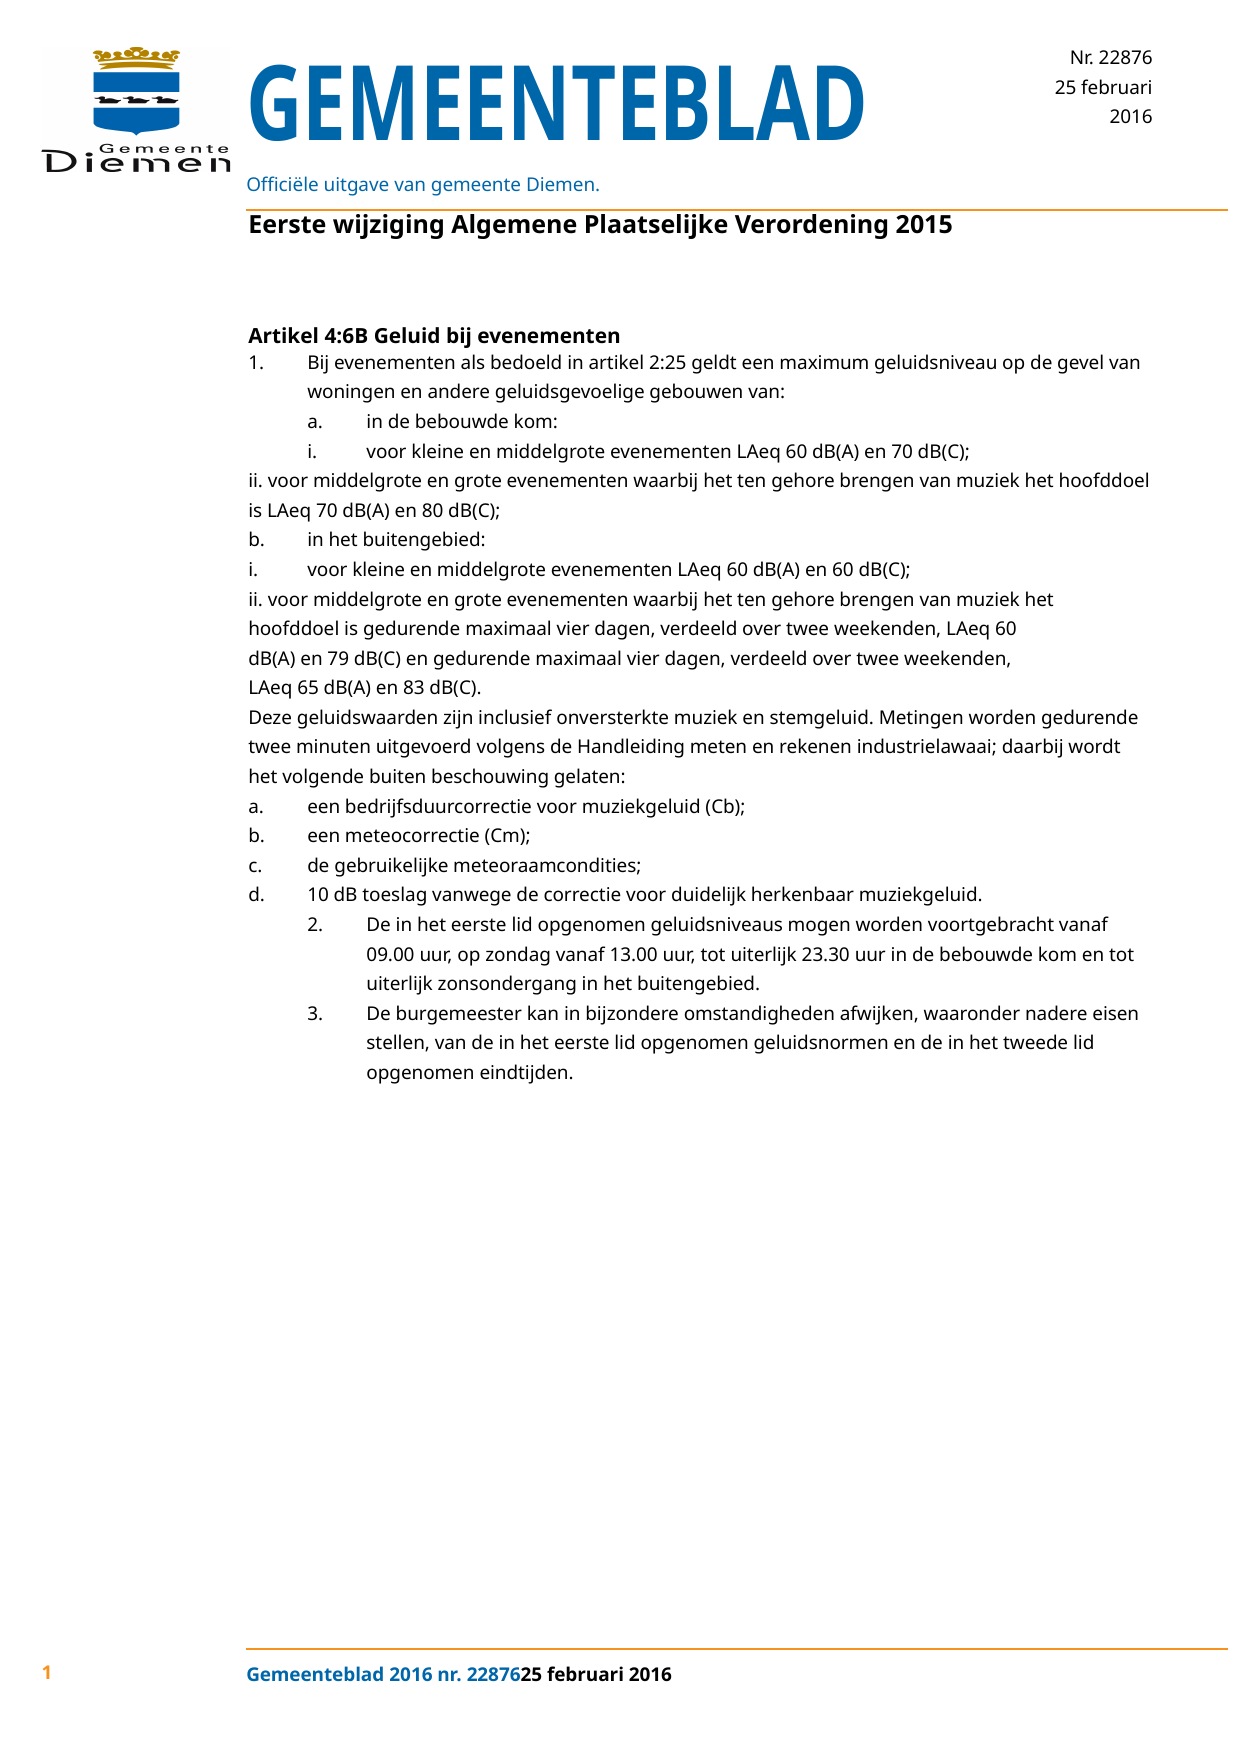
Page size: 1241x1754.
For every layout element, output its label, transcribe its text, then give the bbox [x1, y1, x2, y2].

list De burgemeester kan in bijzondere omstandigheden afwijken, waaronder nadere eisen stellen, van de in het eerste lid opgenomen geluidsnormen en de in het tweede lid opgenomen eindtijden. [307, 1000, 1152, 1085]
list 10 dB toeslag vanwege de correctie voor duidelijk herkenbaar muziekgeluid. [248, 882, 1152, 907]
text Eerste wijziging Algemene Plaatselijke Verordening 2015 [248, 211, 1152, 241]
text LAeq 65 dB(A) en 83 dB(C). [248, 674, 1152, 700]
list De in het eerste lid opgenomen geluidsniveaus mogen worden voortgebracht vanaf 09.00 uur, op zondag vanaf 13.00 uur, tot uiterlijk 23.30 uur in de bebouwde kom en tot uiterlijk zonsondergang in het buitengebied. [307, 911, 1152, 996]
list in de bebouwde kom: [307, 408, 1152, 434]
list een bedrijfsduurcorrectie voor muziekgeluid (Cb); [248, 793, 1152, 819]
list voor kleine en middelgrote evenementen LAeq 60 dB(A) en 60 dB(C); [248, 556, 1152, 582]
list voor kleine en middelgrote evenementen LAeq 60 dB(A) en 70 dB(C); [307, 438, 1152, 464]
text Deze geluidswaarden zijn inclusief onversterkte muziek en stemgeluid. Metingen worden gedurende twee minuten uitgevoerd volgens de Handleiding meten en rekenen industrielawaai; daarbij wordt het volgende buiten beschouwing gelaten: [248, 704, 1152, 789]
text hoofddoel is gedurende maximaal vier dagen, verdeeld over twee weekenden, LAeq 60 [248, 615, 1152, 641]
picture [41, 47, 231, 172]
list de gebruikelijke meteoraamcondities; [248, 852, 1152, 878]
list een meteocorrectie (Cm); [248, 822, 1152, 848]
text ii. voor middelgrote en grote evenementen waarbij het ten gehore brengen van muziek het [248, 586, 1152, 612]
text dB(A) en 79 dB(C) en gedurende maximaal vier dagen, verdeeld over twee weekenden, [248, 645, 1152, 671]
text Artikel 4:6B Geluid bij evenementen [248, 321, 1152, 349]
list in het buitengebied: [248, 527, 1152, 552]
list Bij evenementen als bedoeld in artikel 2:25 geldt een maximum geluidsniveau op de gevel van woningen en andere geluidsgevoelige gebouwen van: [248, 349, 1152, 404]
text ii. voor middelgrote en grote evenementen waarbij het ten gehore brengen van muziek het hoofddoel is LAeq 70 dB(A) en 80 dB(C); [248, 467, 1152, 523]
